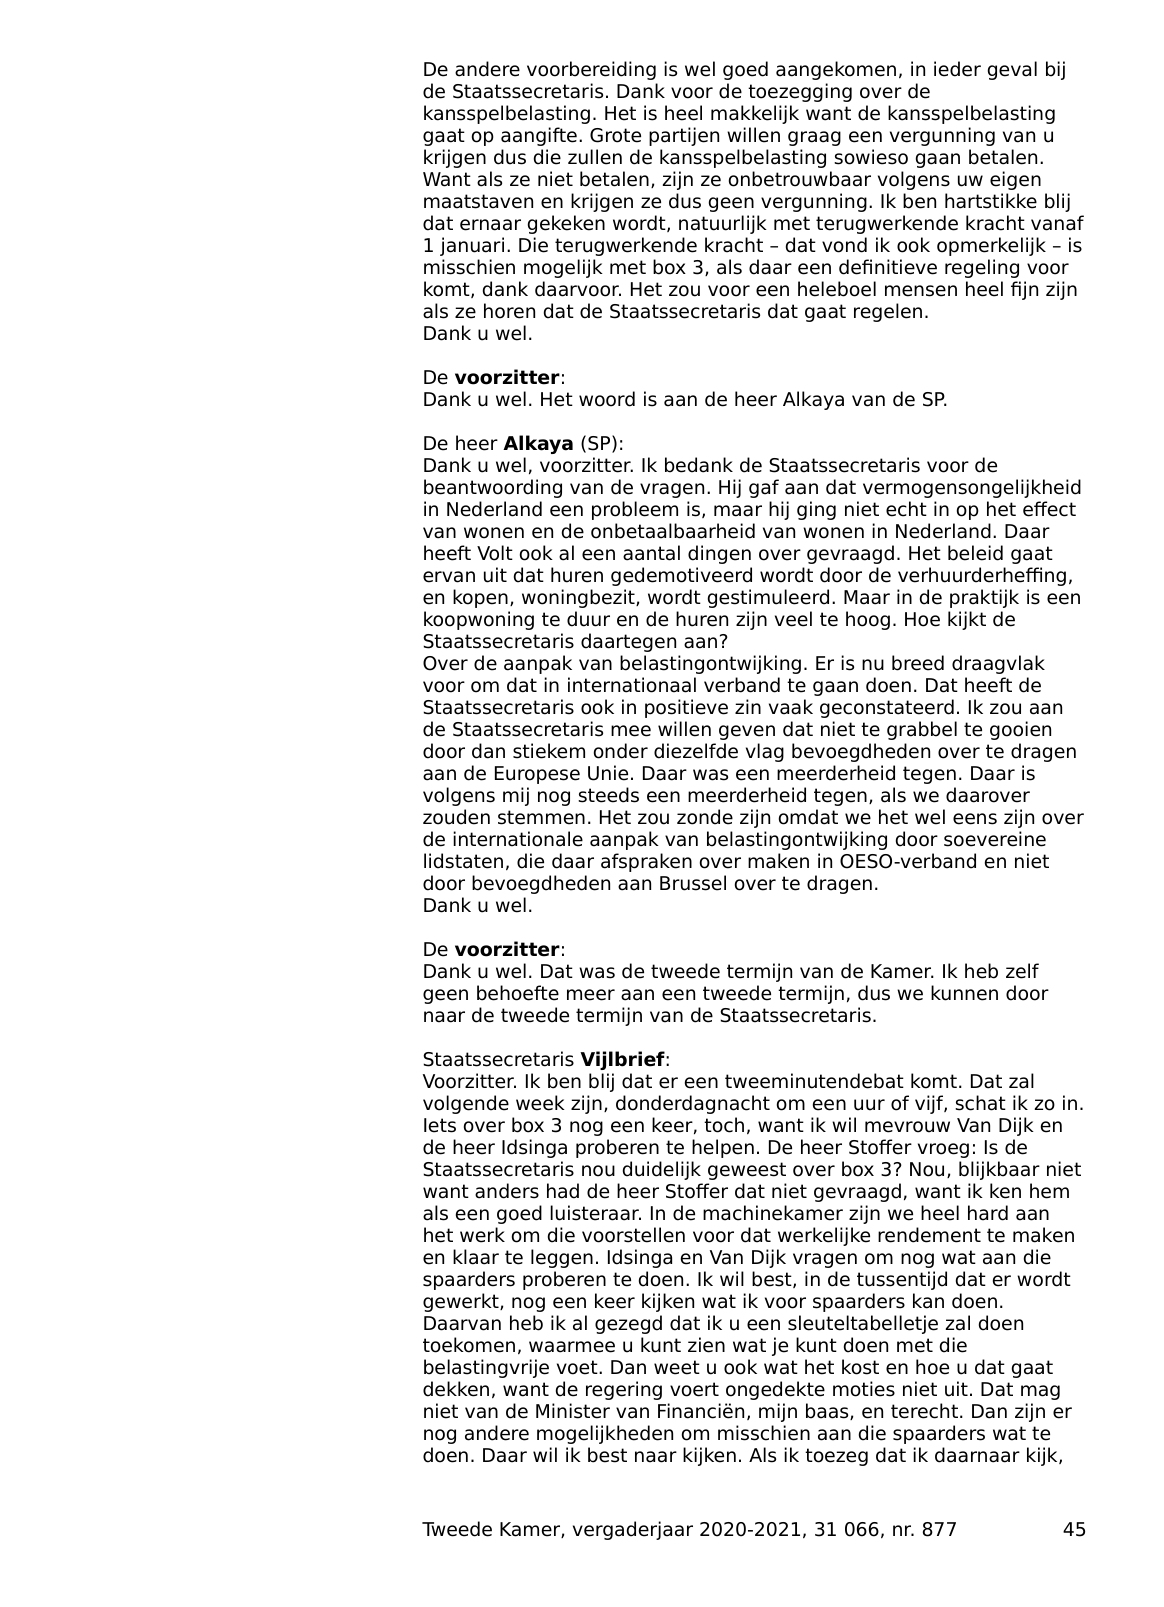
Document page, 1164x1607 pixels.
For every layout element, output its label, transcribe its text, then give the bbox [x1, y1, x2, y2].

text Dank u wel. [422, 323, 1087, 345]
text Dank u wel. Het woord is aan de heer Alkaya van de SP. [422, 389, 1087, 411]
text Staatssecretaris Vijlbrief: [422, 1049, 1087, 1071]
text De voorzitter: [422, 367, 1087, 389]
text Over de aanpak van belastingontwijking. Er is nu breed draagvlak voor om dat in internationaal verband te gaan doen. Dat heeft de Staatssecretaris ook in positieve zin vaak geconstateerd. Ik zou aan de Staatssecretaris mee willen geven dat niet te grabbel te gooien door dan stiekem onder diezelfde vlag bevoegdheden over te dragen aan de Europese Unie. Daar was een meerderheid tegen. Daar is volgens mij nog steeds een meerderheid tegen, als we daarover zouden stemmen. Het zou zonde zijn omdat we het wel eens zijn over de internationale aanpak van belastingontwijking door soevereine lidstaten, die daar afspraken over maken in OESO-verband en niet door bevoegdheden aan Brussel over te dragen. [422, 653, 1087, 895]
text Voorzitter. Ik ben blij dat er een tweeminutendebat komt. Dat zal volgende week zijn, donderdagnacht om een uur of vijf, schat ik zo in. [422, 1071, 1087, 1115]
text Dank u wel, voorzitter. Ik bedank de Staatssecretaris voor de beantwoording van de vragen. Hij gaf aan dat vermogensongelijkheid in Nederland een probleem is, maar hij ging niet echt in op het effect van wonen en de onbetaalbaarheid van wonen in Nederland. Daar heeft Volt ook al een aantal dingen over gevraagd. Het beleid gaat ervan uit dat huren gedemotiveerd wordt door de verhuurderheffing, en kopen, woningbezit, wordt gestimuleerd. Maar in de praktijk is een koopwoning te duur en de huren zijn veel te hoog. Hoe kijkt de Staatssecretaris daartegen aan? [422, 455, 1087, 653]
text Iets over box 3 nog een keer, toch, want ik wil mevrouw Van Dijk en de heer Idsinga proberen te helpen. De heer Stoffer vroeg: Is de Staatssecretaris nou duidelijk geweest over box 3? Nou, blijkbaar niet want anders had de heer Stoffer dat niet gevraagd, want ik ken hem als een goed luisteraar. In de machinekamer zijn we heel hard aan het werk om die voorstellen voor dat werkelijke rendement te maken en klaar te leggen. Idsinga en Van Dijk vragen om nog wat aan die spaarders proberen te doen. Ik wil best, in de tussentijd dat er wordt gewerkt, nog een keer kijken wat ik voor spaarders kan doen. Daarvan heb ik al gezegd dat ik u een sleuteltabelletje zal doen toekomen, waarmee u kunt zien wat je kunt doen met die belastingvrije voet. Dan weet u ook wat het kost en hoe u dat gaat dekken, want de regering voert ongedekte moties niet uit. Dat mag niet van de Minister van Financiën, mijn baas, en terecht. Dan zijn er nog andere mogelijkheden om misschien aan die spaarders wat te doen. Daar wil ik best naar kijken. Als ik toezeg dat ik daarnaar kijk, [422, 1115, 1087, 1467]
text Dank u wel. Dat was de tweede termijn van de Kamer. Ik heb zelf geen behoefte meer aan een tweede termijn, dus we kunnen door naar de tweede termijn van de Staatssecretaris. [422, 961, 1087, 1027]
text De andere voorbereiding is wel goed aangekomen, in ieder geval bij de Staatssecretaris. Dank voor de toezegging over de kansspelbelasting. Het is heel makkelijk want de kansspelbelasting gaat op aangifte. Grote partijen willen graag een vergunning van u krijgen dus die zullen de kansspelbelasting sowieso gaan betalen. Want als ze niet betalen, zijn ze onbetrouwbaar volgens uw eigen maatstaven en krijgen ze dus geen vergunning. Ik ben hartstikke blij dat ernaar gekeken wordt, natuurlijk met terugwerkende kracht vanaf 1 januari. Die terugwerkende kracht – dat vond ik ook opmerkelijk – is misschien mogelijk met box 3, als daar een definitieve regeling voor komt, dank daarvoor. Het zou voor een heleboel mensen heel fijn zijn als ze horen dat de Staatssecretaris dat gaat regelen. [422, 59, 1087, 323]
text De voorzitter: [422, 939, 1087, 961]
text De heer Alkaya (SP): [422, 433, 1087, 455]
text Dank u wel. [422, 895, 1087, 917]
